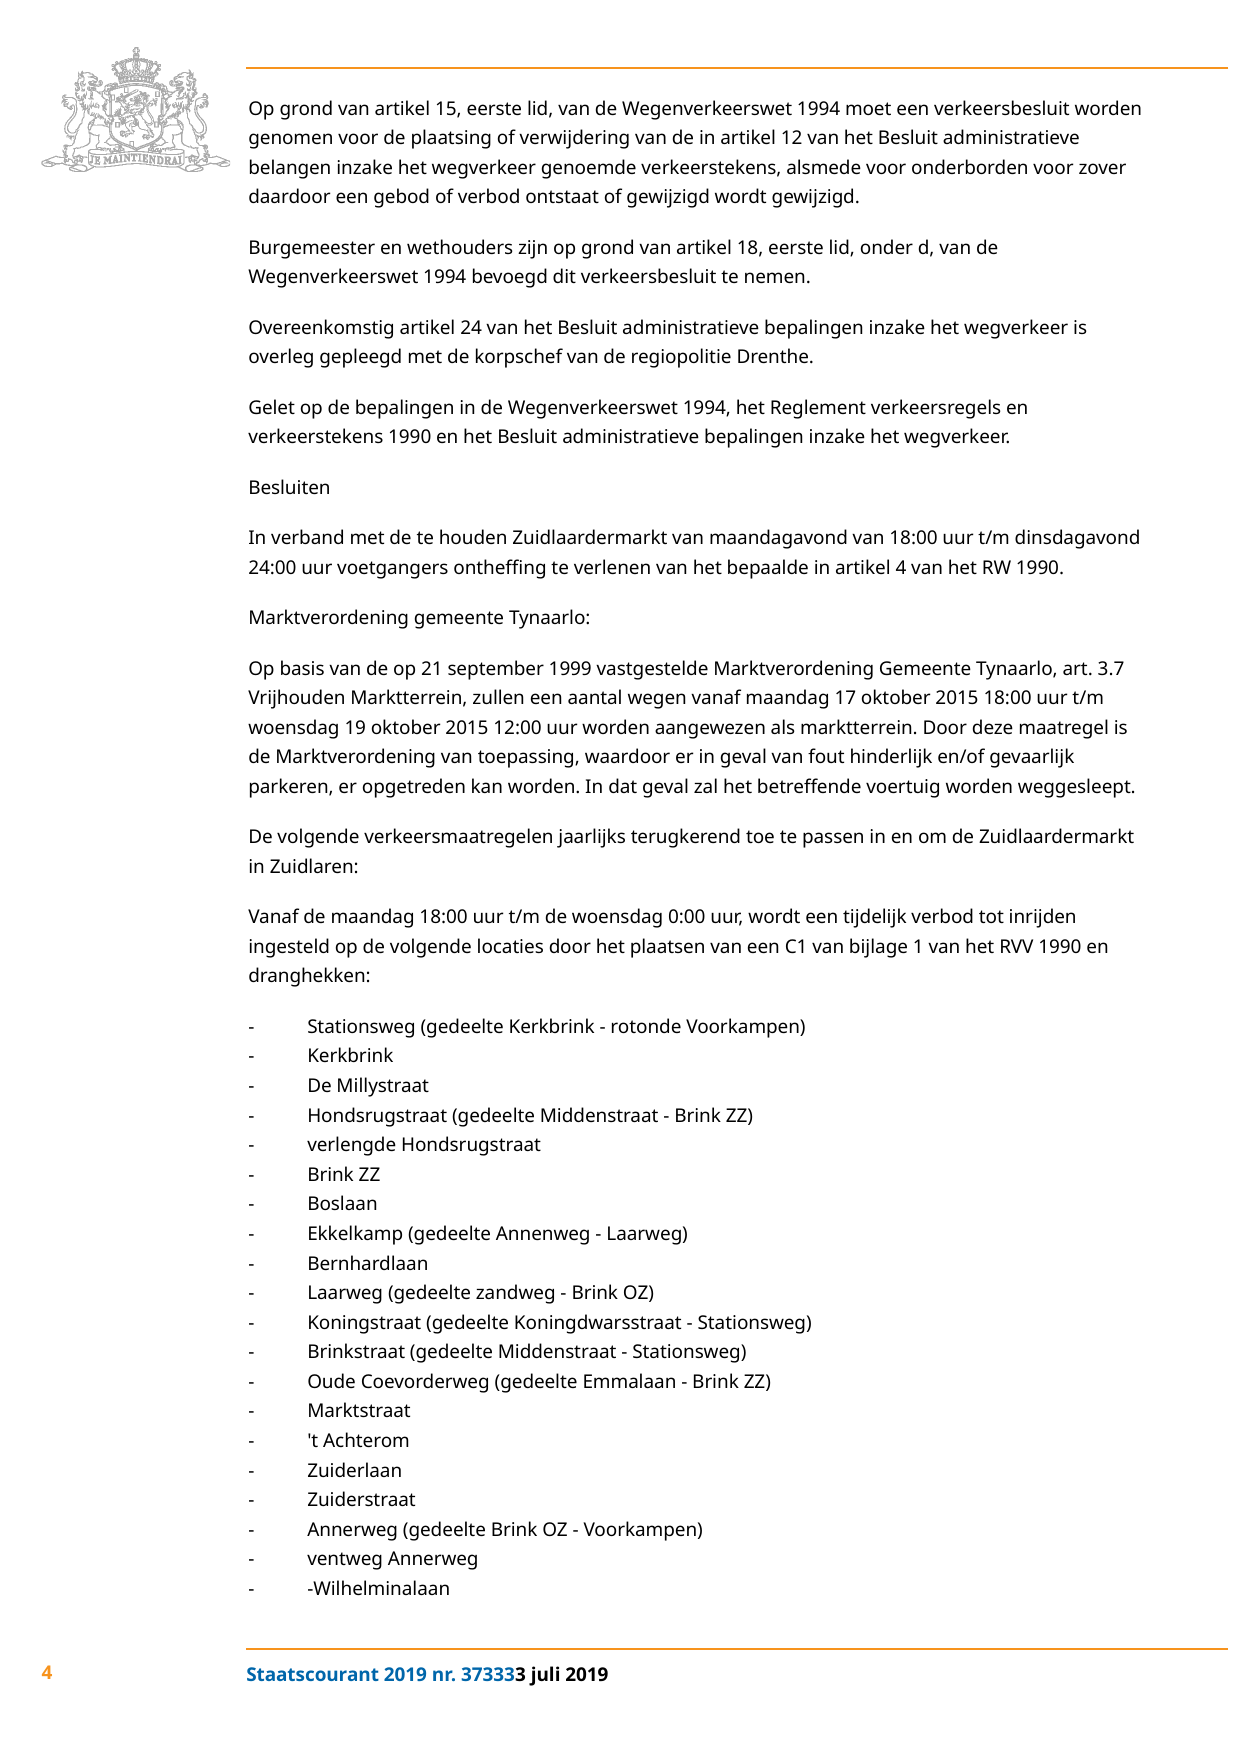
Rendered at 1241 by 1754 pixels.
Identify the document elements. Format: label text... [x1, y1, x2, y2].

list Ekkelkamp (gedeelte Annenweg - Laarweg) [248, 1220, 1152, 1246]
text Besluiten [248, 474, 1152, 500]
text Op grond van artikel 15, eerste lid, van de Wegenverkeerswet 1994 moet een verkeersbesluit worden genomen voor de plaatsing of verwijdering van de in artikel 12 van het Besluit administratieve belangen inzake het wegverkeer genoemde verkeerstekens, alsmede voor onderborden voor zover daardoor een gebod of verbod ontstaat of gewijzigd wordt gewijzigd. [248, 95, 1152, 209]
list Brinkstraat (gedeelte Middenstraat - Stationsweg) [248, 1338, 1152, 1364]
list De Millystraat [248, 1072, 1152, 1098]
list Zuiderlaan [248, 1457, 1152, 1483]
list Koningstraat (gedeelte Koningdwarsstraat - Stationsweg) [248, 1309, 1152, 1335]
list Marktstraat [248, 1398, 1152, 1423]
list Annerweg (gedeelte Brink OZ - Voorkampen) [248, 1516, 1152, 1542]
text Marktverordening gemeente Tynaarlo: [248, 604, 1152, 630]
text Overeenkomstig artikel 24 van het Besluit administratieve bepalingen inzake het wegverkeer is overleg gepleegd met de korpschef van de regiopolitie Drenthe. [248, 314, 1152, 369]
list Kerkbrink [248, 1043, 1152, 1068]
text Vanaf de maandag 18:00 uur t/m de woensdag 0:00 uur, wordt een tijdelijk verbod tot inrijden ingesteld op de volgende locaties door het plaatsen van een C1 van bijlage 1 van het RVV 1990 en dranghekken: [248, 903, 1152, 988]
text Op basis van de op 21 september 1999 vastgestelde Marktverordening Gemeente Tynaarlo, art. 3.7 Vrijhouden Marktterrein, zullen een aantal wegen vanaf maandag 17 oktober 2015 18:00 uur t/m woensdag 19 oktober 2015 12:00 uur worden aangewezen als marktterrein. Door deze maatregel is de Marktverordening van toepassing, waardoor er in geval van fout hinderlijk en/of gevaarlijk parkeren, er opgetreden kan worden. In dat geval zal het betreffende voertuig worden weggesleept. [248, 655, 1152, 799]
text De volgende verkeersmaatregelen jaarlijks terugkerend toe te passen in en om de Zuidlaardermarkt in Zuidlaren: [248, 823, 1152, 879]
list -Wilhelminalaan [248, 1575, 1152, 1601]
text In verband met de te houden Zuidlaardermarkt van maandagavond van 18:00 uur t/m dinsdagavond 24:00 uur voetgangers ontheffing te verlenen van het bepaalde in artikel 4 van het RW 1990. [248, 524, 1152, 580]
list Zuiderstraat [248, 1486, 1152, 1512]
list Boslaan [248, 1191, 1152, 1216]
list Stationsweg (gedeelte Kerkbrink - rotonde Voorkampen) [248, 1013, 1152, 1039]
list Brink ZZ [248, 1161, 1152, 1187]
list Oude Coevorderweg (gedeelte Emmalaan - Brink ZZ) [248, 1368, 1152, 1394]
list Bernhardlaan [248, 1250, 1152, 1276]
text Burgemeester en wethouders zijn op grond van artikel 18, eerste lid, onder d, van de Wegenverkeerswet 1994 bevoegd dit verkeersbesluit te nemen. [248, 234, 1152, 289]
list ventweg Annerweg [248, 1546, 1152, 1571]
list 't Achterom [248, 1427, 1152, 1453]
list verlengde Hondsrugstraat [248, 1131, 1152, 1157]
picture [41, 47, 231, 172]
text Gelet op de bepalingen in de Wegenverkeerswet 1994, het Reglement verkeersregels en verkeerstekens 1990 en het Besluit administratieve bepalingen inzake het wegverkeer. [248, 394, 1152, 449]
list Hondsrugstraat (gedeelte Middenstraat - Brink ZZ) [248, 1102, 1152, 1128]
list Laarweg (gedeelte zandweg - Brink OZ) [248, 1279, 1152, 1305]
